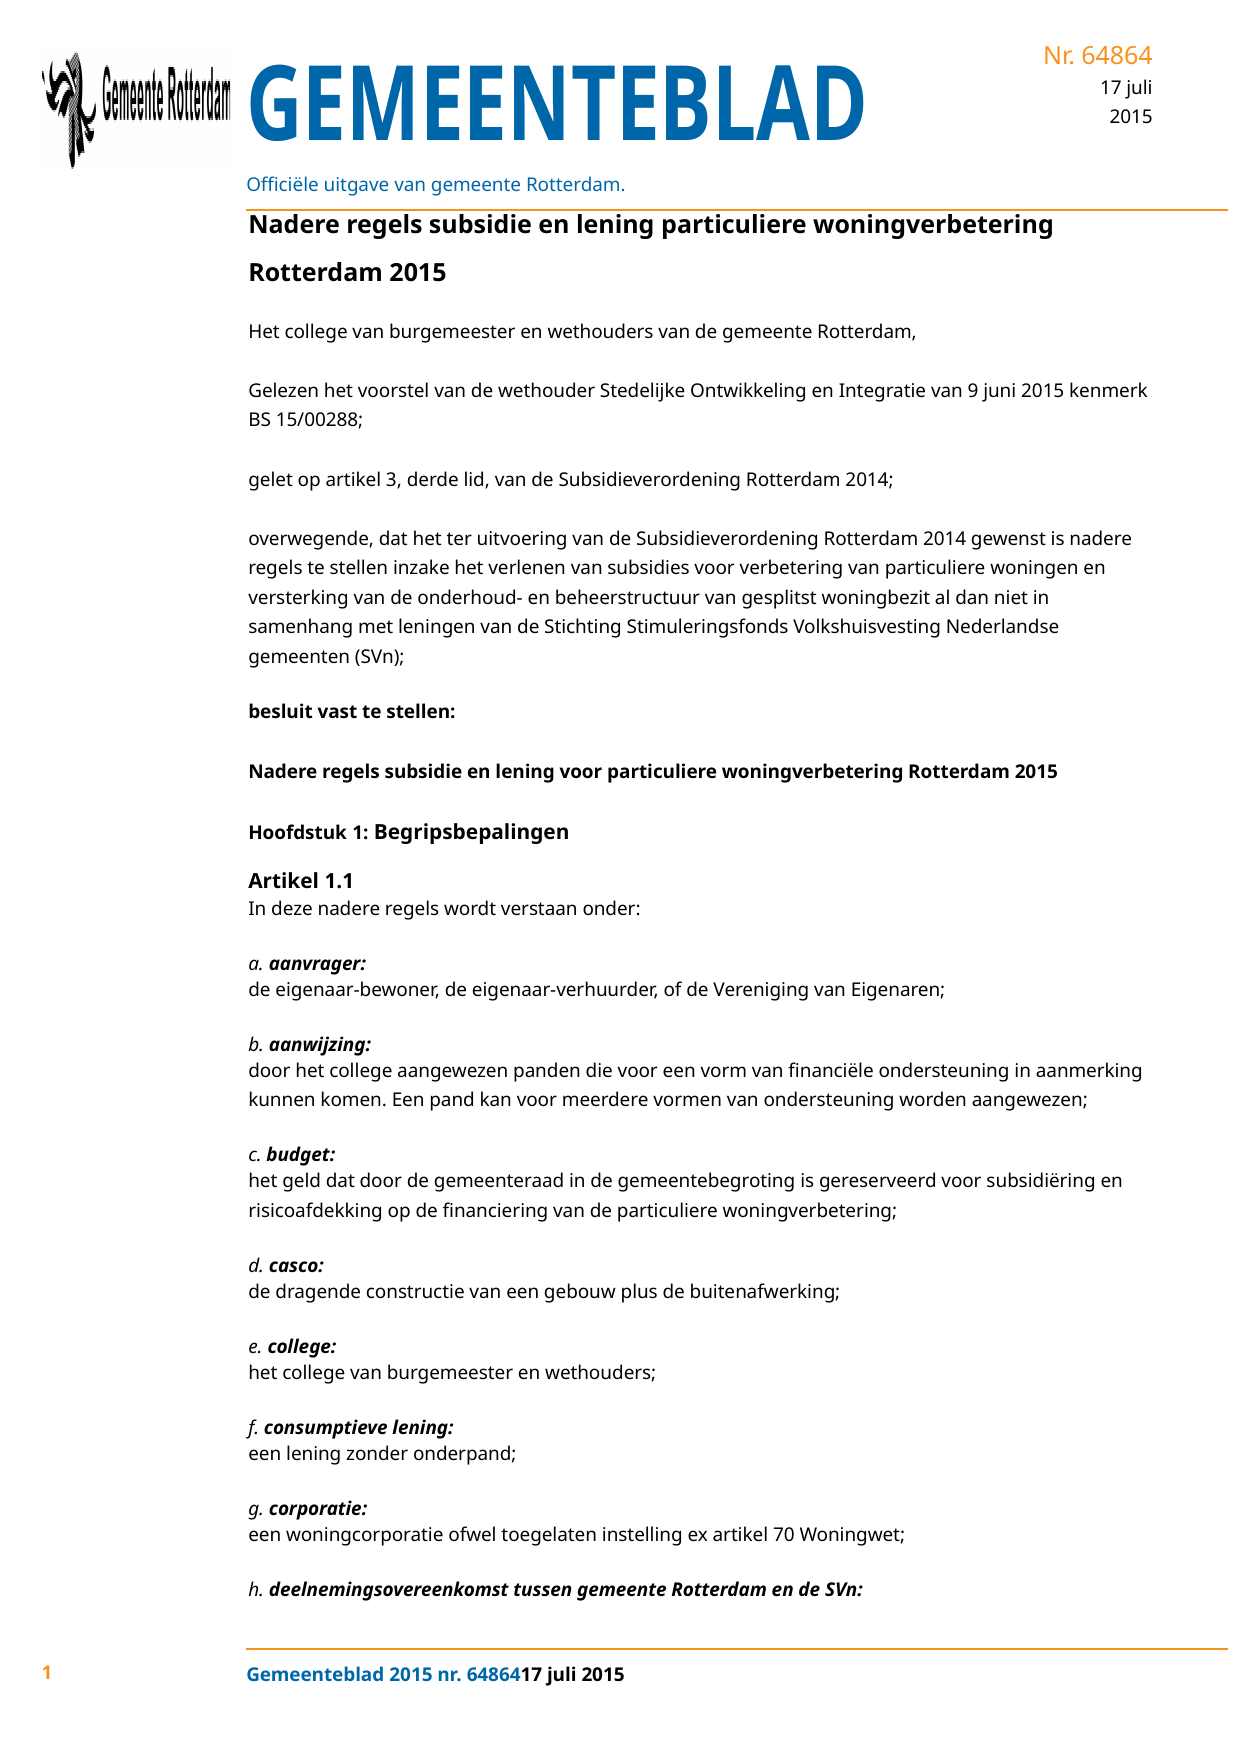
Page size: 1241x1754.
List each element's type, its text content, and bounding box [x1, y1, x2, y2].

text overwegende, dat het ter uitvoering van de Subsidieverordening Rotterdam 2014 gewenst is nadere regels te stellen inzake het verlenen van subsidies voor verbetering van particuliere woningen en versterking van de onderhoud- en beheerstructuur van gesplitst woningbezit al dan niet in samenhang met leningen van de Stichting Stimuleringsfonds Volkshuisvesting Nederlandse gemeenten (SVn); [248, 525, 1152, 669]
text e. college: [248, 1333, 1152, 1359]
text het geld dat door de gemeenteraad in de gemeentebegroting is gereserveerd voor subsidiëring en risicoafdekking op de financiering van de particuliere woningverbetering; [248, 1167, 1152, 1223]
text door het college aangewezen panden die voor een vorm van financiële ondersteuning in aanmerking kunnen komen. Een pand kan voor meerdere vormen van ondersteuning worden aangewezen; [248, 1057, 1152, 1112]
text g. corporatie: [248, 1495, 1152, 1521]
text gelet op artikel 3, derde lid, van de Subsidieverordening Rotterdam 2014; [248, 466, 1152, 492]
text c. budget: [248, 1142, 1152, 1167]
text Hoofdstuk 1: Begripsbepalingen [248, 817, 1152, 845]
text Nadere regels subsidie en lening particuliere woningverbetering Rotterdam 2015 [248, 211, 1152, 288]
text besluit vast te stellen: [248, 699, 1152, 724]
text een woningcorporatie ofwel toegelaten instelling ex artikel 70 Woningwet; [248, 1521, 1152, 1547]
text a. aanvrager: [248, 950, 1152, 976]
text In deze nadere regels wordt verstaan onder: [248, 895, 1152, 920]
text h. deelnemingsovereenkomst tussen gemeente Rotterdam en de SVn: [248, 1576, 1152, 1602]
text een lening zonder onderpand; [248, 1440, 1152, 1466]
text Nadere regels subsidie en lening voor particuliere woningverbetering Rotterdam 2015 [248, 758, 1152, 783]
text de dragende constructie van een gebouw plus de buitenafwerking; [248, 1278, 1152, 1304]
text het college van burgemeester en wethouders; [248, 1359, 1152, 1385]
text d. casco: [248, 1252, 1152, 1278]
text b. aanwijzing: [248, 1031, 1152, 1057]
text de eigenaar-bewoner, de eigenaar-verhuurder, of de Vereniging van Eigenaren; [248, 976, 1152, 1001]
text Artikel 1.1 [248, 866, 1152, 895]
text f. consumptieve lening: [248, 1414, 1152, 1440]
text Het college van burgemeester en wethouders van de gemeente Rotterdam, [248, 318, 1152, 344]
picture [41, 47, 231, 172]
text Gelezen het voorstel van de wethouder Stedelijke Ontwikkeling en Integratie van 9 juni 2015 kenmerk BS 15/00288; [248, 377, 1152, 432]
